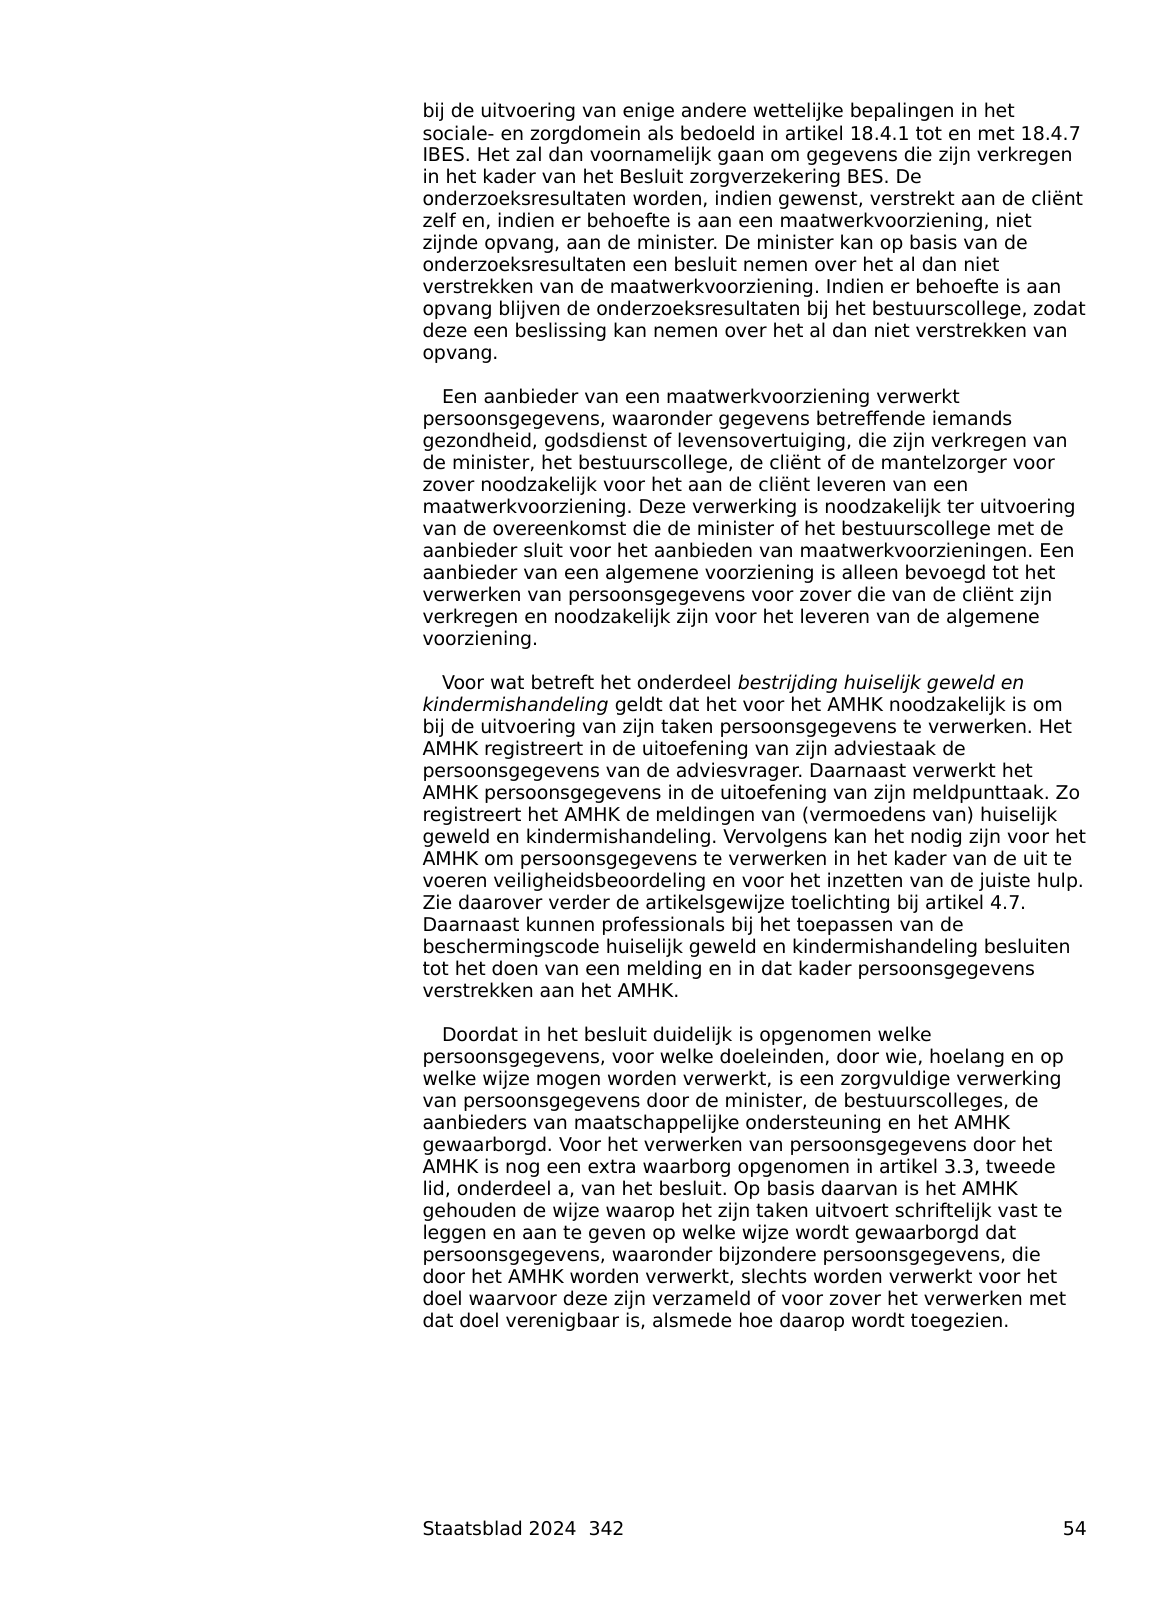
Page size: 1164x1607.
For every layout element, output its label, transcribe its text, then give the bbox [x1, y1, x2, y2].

text bij de uitvoering van enige andere wettelijke bepalingen in het sociale- en zorgdomein als bedoeld in artikel 18.4.1 tot en met 18.4.7 IBES. Het zal dan voornamelijk gaan om gegevens die zijn verkregen in het kader van het Besluit zorgverzekering BES. De onderzoeksresultaten worden, indien gewenst, verstrekt aan de cliënt zelf en, indien er behoefte is aan een maatwerkvoorziening, niet zijnde opvang, aan de minister. De minister kan op basis van de onderzoeksresultaten een besluit nemen over het al dan niet verstrekken van de maatwerkvoorziening. Indien er behoefte is aan opvang blijven de onderzoeksresultaten bij het bestuurscollege, zodat deze een beslissing kan nemen over het al dan niet verstrekken van opvang. [422, 100, 1087, 364]
text Doordat in het besluit duidelijk is opgenomen welke persoonsgegevens, voor welke doeleinden, door wie, hoelang en op welke wijze mogen worden verwerkt, is een zorgvuldige verwerking van persoonsgegevens door de minister, de bestuurscolleges, de aanbieders van maatschappelijke ondersteuning en het AMHK gewaarborgd. Voor het verwerken van persoonsgegevens door het AMHK is nog een extra waarborg opgenomen in artikel 3.3, tweede lid, onderdeel a, van het besluit. Op basis daarvan is het AMHK gehouden de wijze waarop het zijn taken uitvoert schriftelijk vast te leggen en aan te geven op welke wijze wordt gewaarborgd dat persoonsgegevens, waaronder bijzondere persoonsgegevens, die door het AMHK worden verwerkt, slechts worden verwerkt voor het doel waarvoor deze zijn verzameld of voor zover het verwerken met dat doel verenigbaar is, alsmede hoe daarop wordt toegezien. [422, 1024, 1087, 1332]
text Voor wat betreft het onderdeel bestrijding huiselijk geweld en kindermishandeling geldt dat het voor het AMHK noodzakelijk is om bij de uitvoering van zijn taken persoonsgegevens te verwerken. Het AMHK registreert in de uitoefening van zijn adviestaak de persoonsgegevens van de adviesvrager. Daarnaast verwerkt het AMHK persoonsgegevens in de uitoefening van zijn meldpunttaak. Zo registreert het AMHK de meldingen van (vermoedens van) huiselijk geweld en kindermishandeling. Vervolgens kan het nodig zijn voor het AMHK om persoonsgegevens te verwerken in het kader van de uit te voeren veiligheidsbeoordeling en voor het inzetten van de juiste hulp. Zie daarover verder de artikelsgewijze toelichting bij artikel 4.7. Daarnaast kunnen professionals bij het toepassen van de beschermingscode huiselijk geweld en kindermishandeling besluiten tot het doen van een melding en in dat kader persoonsgegevens verstrekken aan het AMHK. [422, 672, 1087, 1002]
text Een aanbieder van een maatwerkvoorziening verwerkt persoonsgegevens, waaronder gegevens betreffende iemands gezondheid, godsdienst of levensovertuiging, die zijn verkregen van de minister, het bestuurscollege, de cliënt of de mantelzorger voor zover noodzakelijk voor het aan de cliënt leveren van een maatwerkvoorziening. Deze verwerking is noodzakelijk ter uitvoering van de overeenkomst die de minister of het bestuurscollege met de aanbieder sluit voor het aanbieden van maatwerkvoorzieningen. Een aanbieder van een algemene voorziening is alleen bevoegd tot het verwerken van persoonsgegevens voor zover die van de cliënt zijn verkregen en noodzakelijk zijn voor het leveren van de algemene voorziening. [422, 386, 1087, 650]
